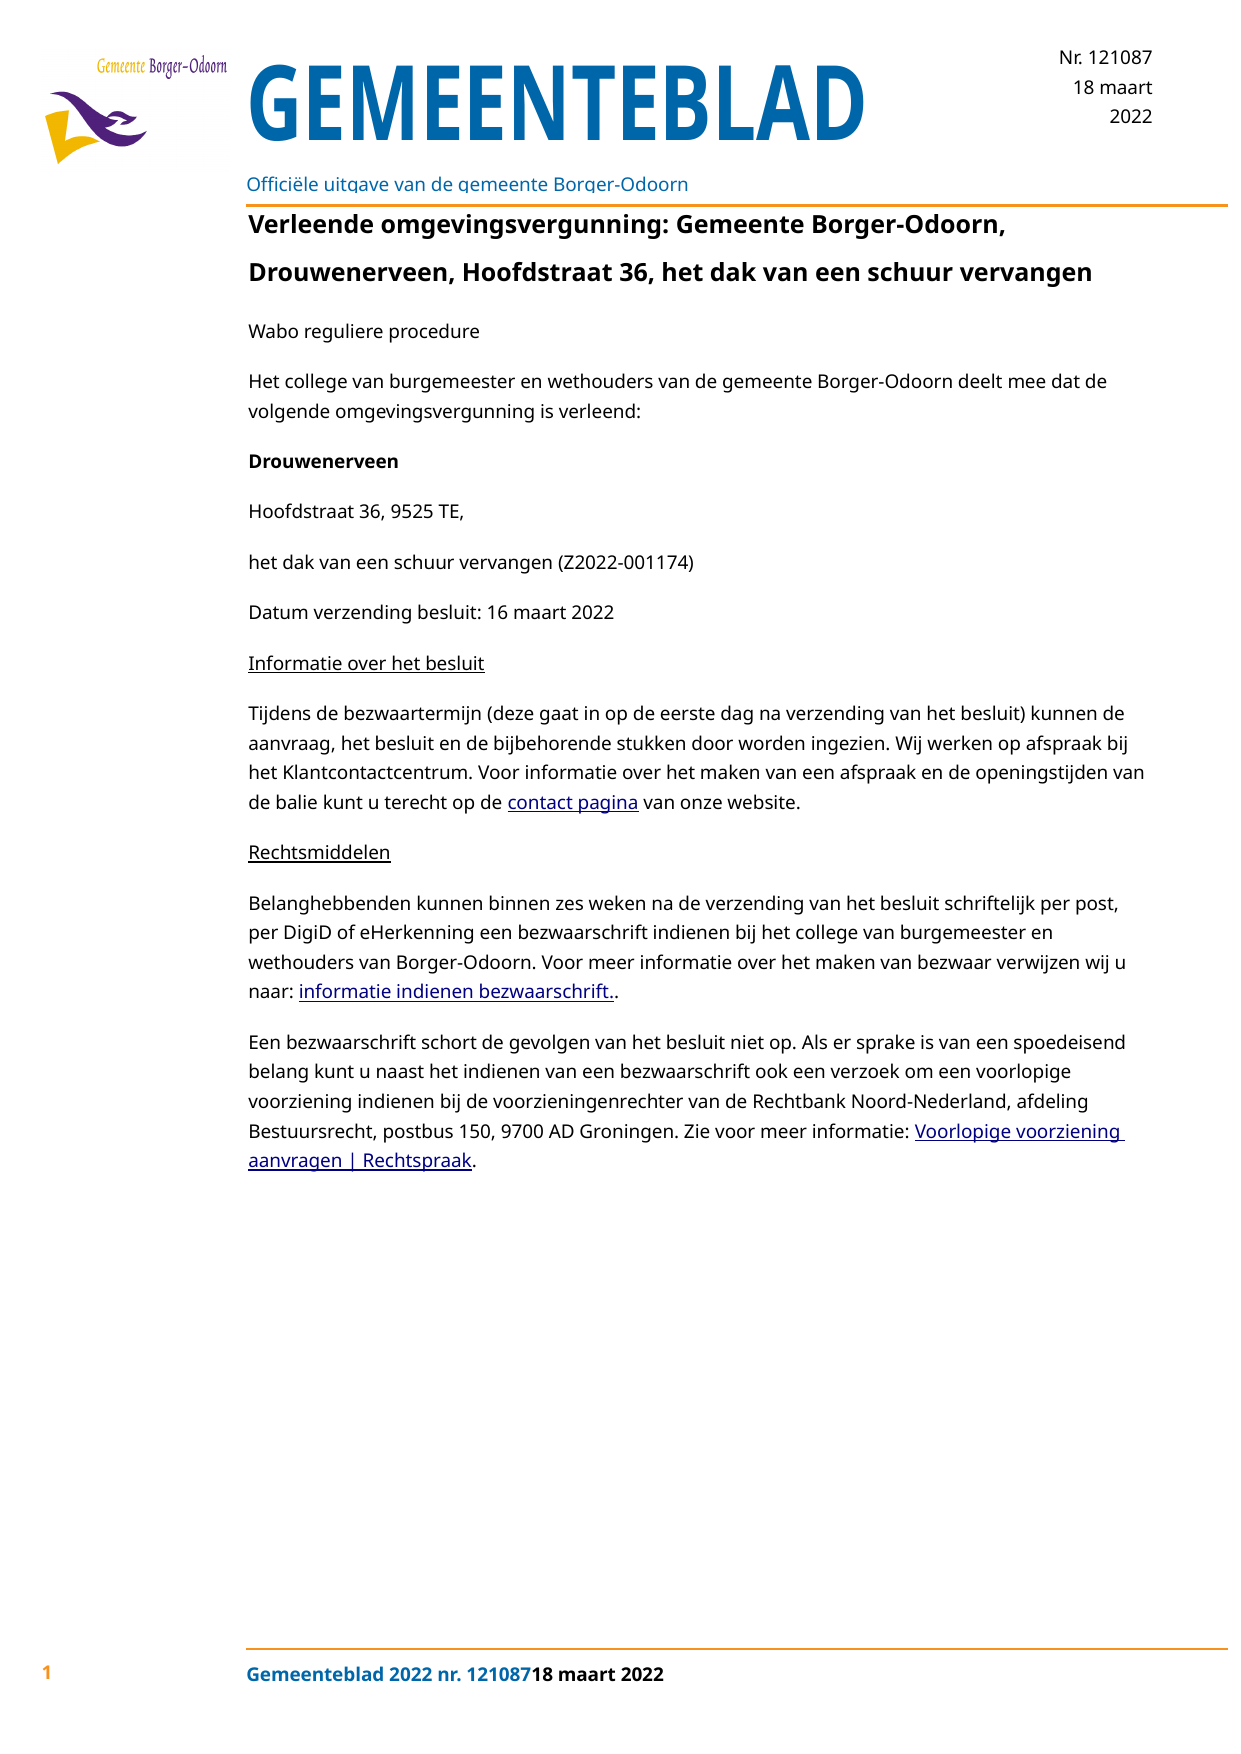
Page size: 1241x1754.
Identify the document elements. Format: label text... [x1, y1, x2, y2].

text Rechtsmiddelen [248, 839, 1152, 865]
text Tijdens de bezwaartermijn (deze gaat in op de eerste dag na verzending van het besluit) kunnen de aanvraag, het besluit en de bijbehorende stukken door worden ingezien. Wij werken op afspraak bij het Klantcontactcentrum. Voor informatie over het maken van een afspraak en de openingstijden van de balie kunt u terecht op de contact pagina van onze website. [248, 700, 1152, 815]
text Datum verzending besluit: 16 maart 2022 [248, 599, 1152, 625]
text Belanghebbenden kunnen binnen zes weken na de verzending van het besluit schriftelijk per post, per DigiD of eHerkenning een bezwaarschrift indienen bij het college van burgemeester en wethouders van Borger-Odoorn. Voor meer informatie over het maken van bezwaar verwijzen wij u naar: informatie indienen bezwaarschrift.. [248, 890, 1152, 1004]
text Wabo reguliere procedure [248, 318, 1152, 344]
text Verleende omgevingsvergunning: Gemeente Borger-Odoorn, Drouwenerveen, Hoofdstraat 36, het dak van een schuur vervangen [248, 207, 1152, 288]
text Drouwenerveen [248, 448, 1152, 474]
text Het college van burgemeester en wethouders van de gemeente Borger-Odoorn deelt mee dat de volgende omgevingsvergunning is verleend: [248, 368, 1152, 424]
text Hoofdstraat 36, 9525 TE, [248, 499, 1152, 524]
text Een bezwaarschrift schort de gevolgen van het besluit niet op. Als er sprake is van een spoedeisend belang kunt u naast het indienen van een bezwaarschrift ook een verzoek om een voorlopige voorziening indienen bij de voorzieningenrechter van de Rechtbank Noord-Nederland, afdeling Bestuursrecht, postbus 150, 9700 AD Groningen. Zie voor meer informatie: Voorlopige voorziening aanvragen | Rechtspraak. [248, 1029, 1152, 1173]
text het dak van een schuur vervangen (Z2022-001174) [248, 549, 1152, 575]
text Informatie over het besluit [248, 650, 1152, 676]
picture [41, 47, 231, 172]
